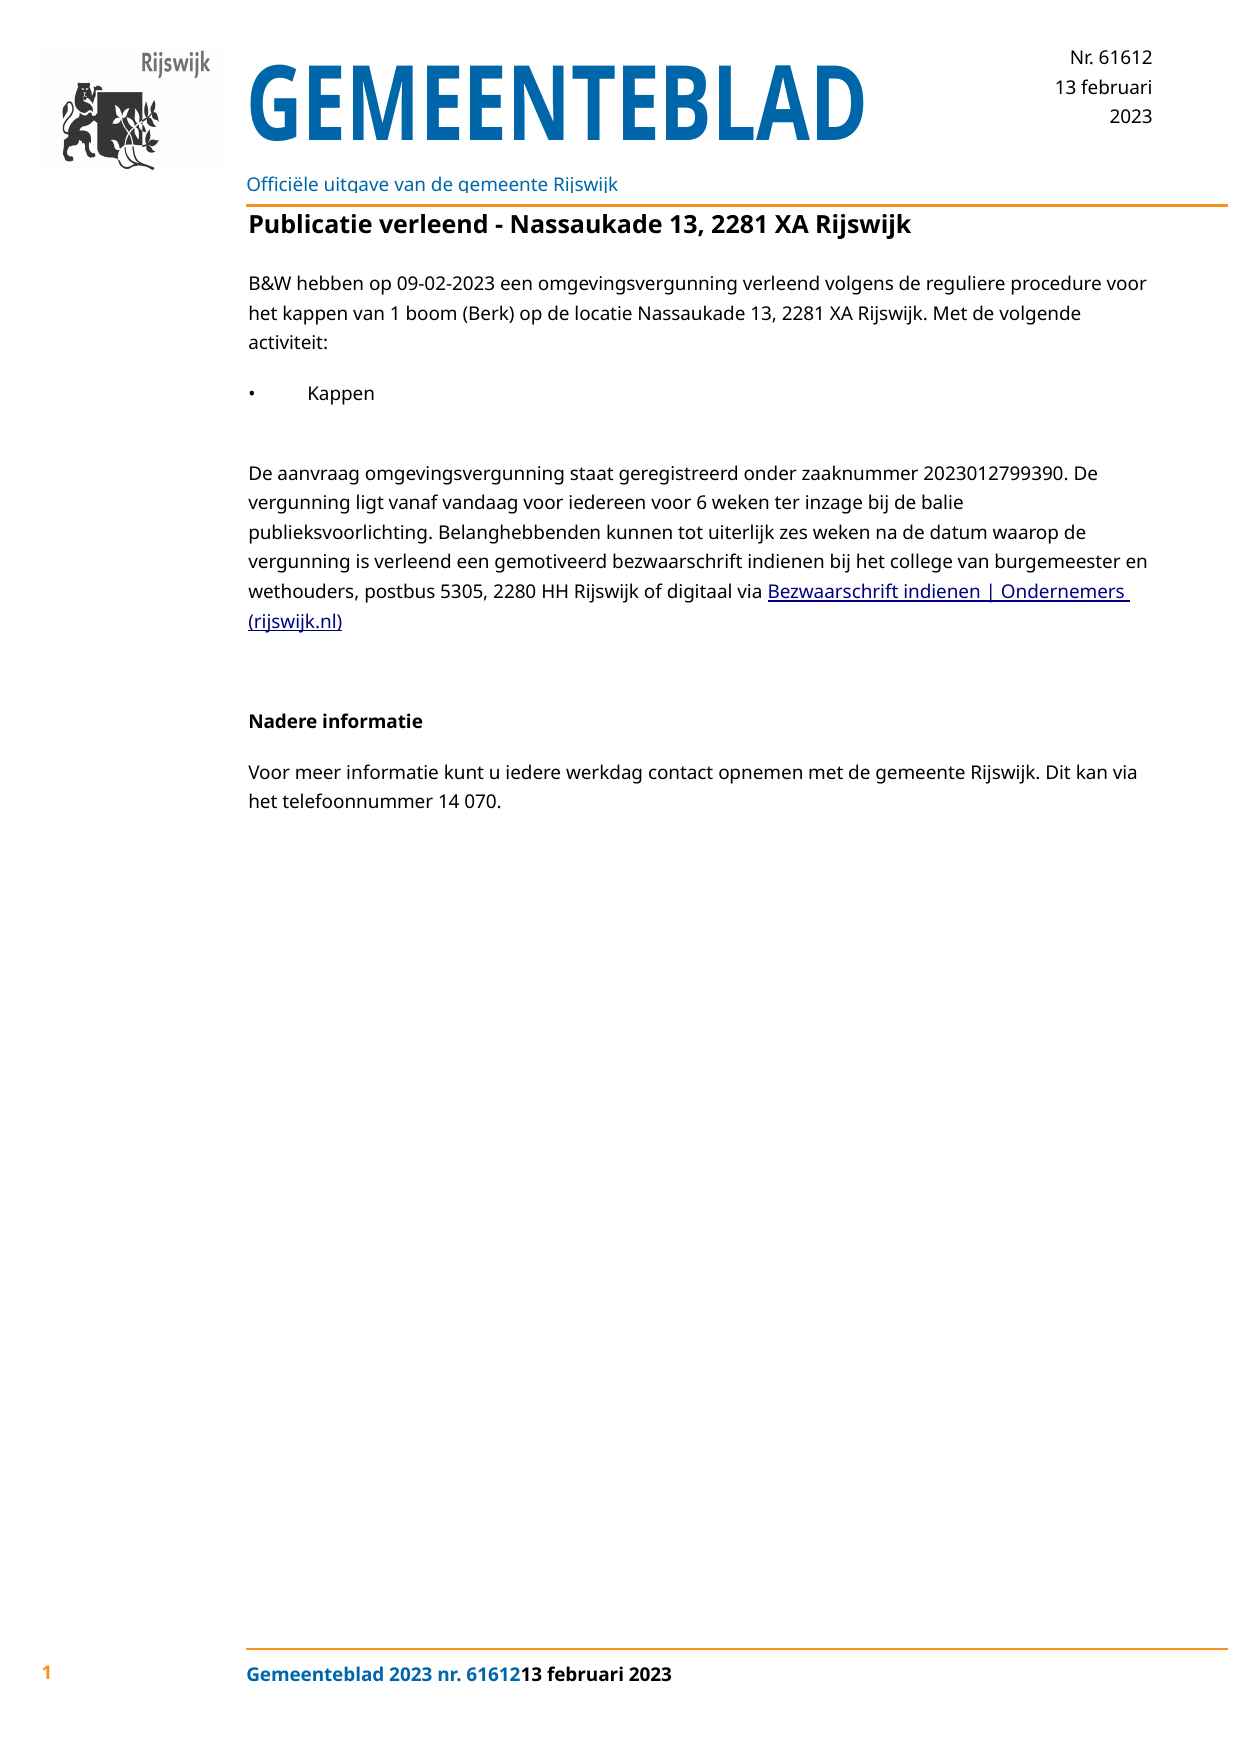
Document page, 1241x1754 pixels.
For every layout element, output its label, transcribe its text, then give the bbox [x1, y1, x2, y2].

text Publicatie verleend - Nassaukade 13, 2281 XA Rijswijk [248, 207, 1152, 241]
text De aanvraag omgevingsvergunning staat geregistreerd onder zaaknummer 2023012799390. De vergunning ligt vanaf vandaag voor iedereen voor 6 weken ter inzage bij de balie publieksvoorlichting. Belanghebbenden kunnen tot uiterlijk zes weken na de datum waarop de vergunning is verleend een gemotiveerd bezwaarschrift indienen bij het college van burgemeester en wethouders, postbus 5305, 2280 HH Rijswijk of digitaal via Bezwaarschrift indienen | Ondernemers (rijswijk.nl) [248, 460, 1152, 633]
picture [41, 47, 231, 172]
list Kappen [248, 380, 1152, 406]
text Nadere informatie [248, 709, 1152, 734]
text Voor meer informatie kunt u iedere werkdag contact opnemen met de gemeente Rijswijk. Dit kan via het telefoonnummer 14 070. [248, 759, 1152, 814]
text B&W hebben op 09-02-2023 een omgevingsvergunning verleend volgens de reguliere procedure voor het kappen van 1 boom (Berk) op de locatie Nassaukade 13, 2281 XA Rijswijk. Met de volgende activiteit: [248, 270, 1152, 355]
